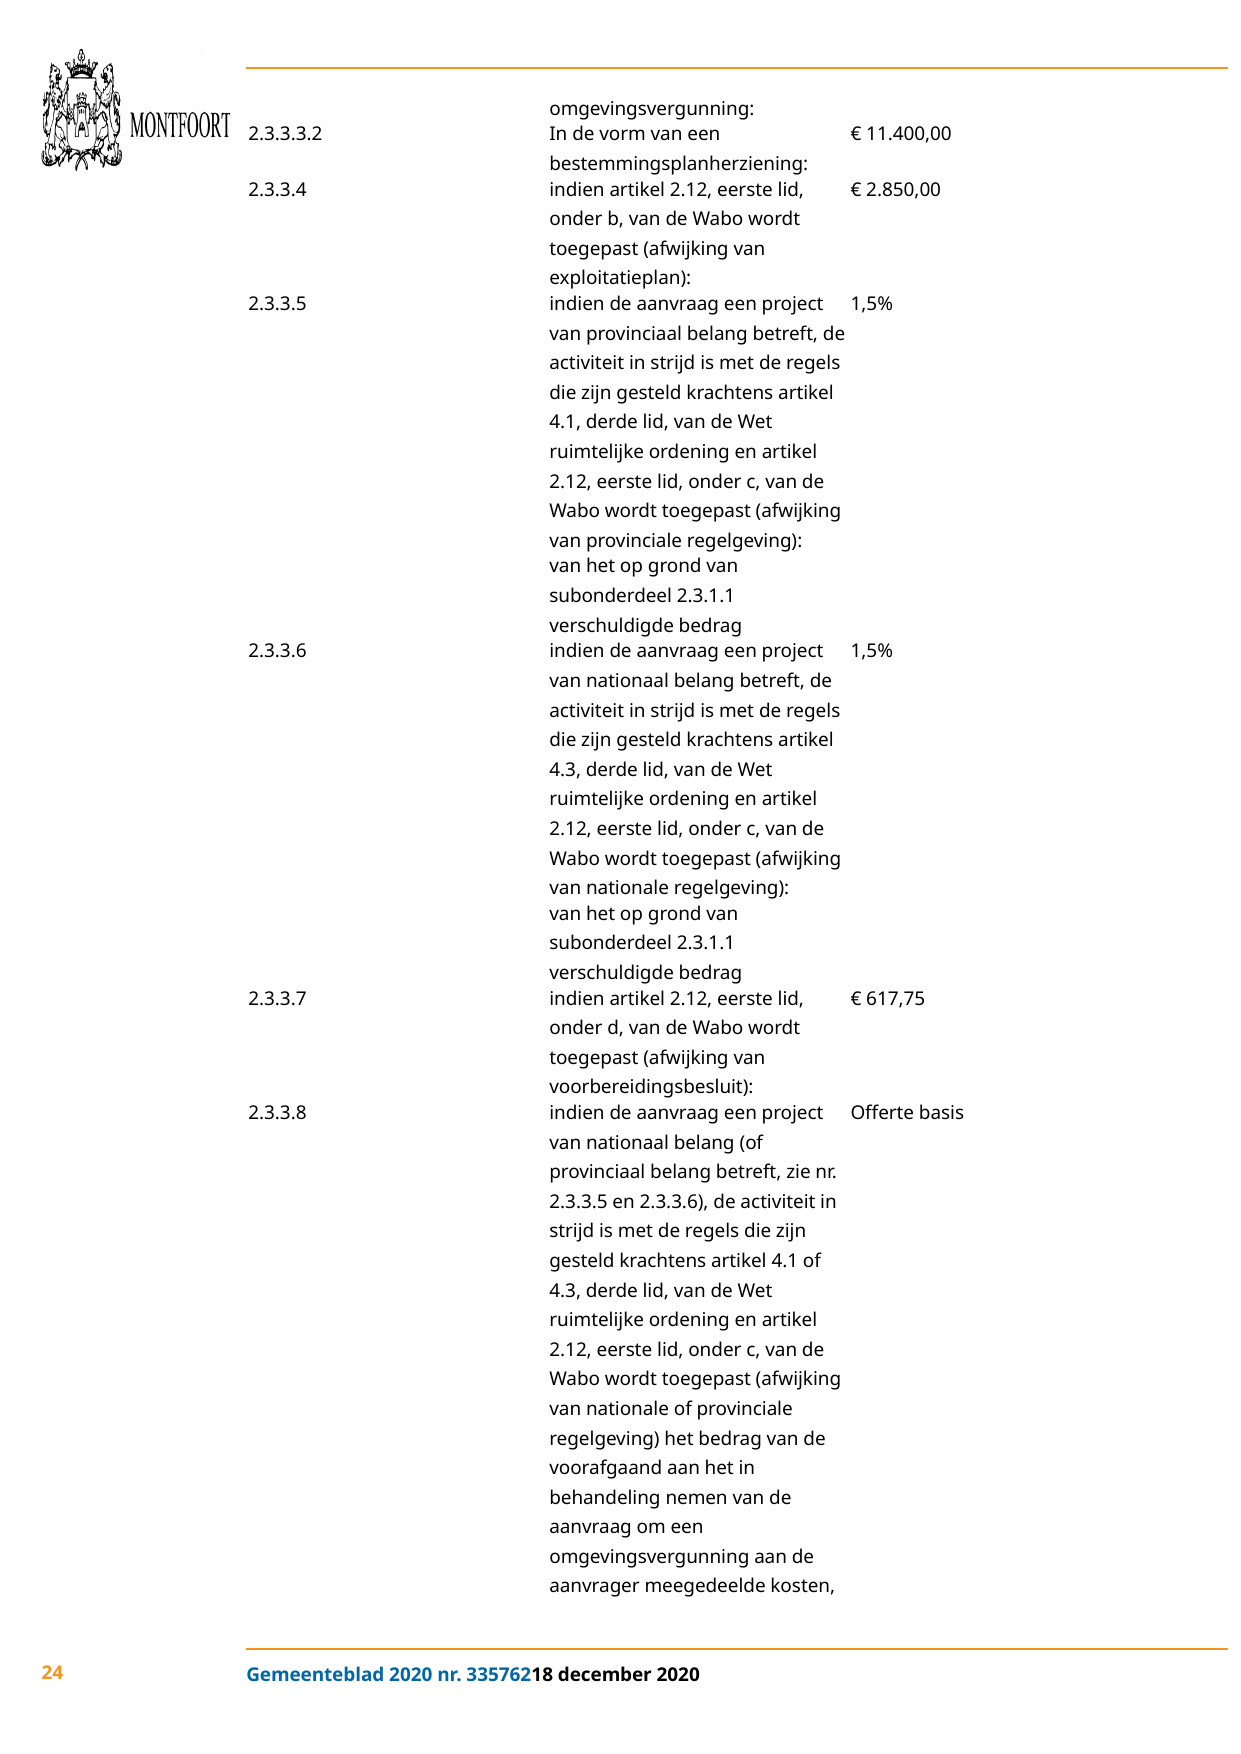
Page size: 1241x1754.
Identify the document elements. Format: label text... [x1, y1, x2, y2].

table_cell € 2.850,00 [850, 176, 1152, 290]
table_cell 2.3.3.5 [248, 290, 549, 553]
table_cell € 11.400,00 [850, 121, 1152, 176]
table_cell indien artikel 2.12, eerste lid, onder d, van de Wabo wordt toegepast (afwijking van voorbereidingsbesluit): [549, 985, 850, 1099]
table_cell van het op grond van subonderdeel 2.3.1.1 verschuldigde bedrag [549, 900, 850, 985]
table_cell omgevingsvergunning: [549, 95, 850, 121]
table_cell € 617,75 [850, 985, 1152, 1099]
table_cell Offerte basis [850, 1099, 1152, 1598]
table_cell [850, 95, 1152, 121]
table_cell 2.3.3.7 [248, 985, 549, 1099]
table_cell [248, 95, 549, 121]
table_cell indien artikel 2.12, eerste lid, onder b, van de Wabo wordt toegepast (afwijking van exploitatieplan): [549, 176, 850, 290]
table_cell indien de aanvraag een project van provinciaal belang betreft, de activiteit in strijd is met de regels die zijn gesteld krachtens artikel 4.1, derde lid, van de Wet ruimtelijke ordening en artikel 2.12, eerste lid, onder c, van de Wabo wordt toegepast (afwijking van provinciale regelgeving): [549, 290, 850, 553]
table_cell 1,5% [850, 290, 1152, 553]
table_cell 2.3.3.4 [248, 176, 549, 290]
table_cell 2.3.3.8 [248, 1099, 549, 1598]
table_cell 2.3.3.3.2 [248, 121, 549, 176]
table_cell In de vorm van een bestemmingsplanherziening: [549, 121, 850, 176]
table_cell [248, 900, 549, 985]
picture [41, 47, 231, 172]
table_cell [248, 553, 549, 638]
table_cell van het op grond van subonderdeel 2.3.1.1 verschuldigde bedrag [549, 553, 850, 638]
table_cell 1,5% [850, 638, 1152, 900]
table_cell [850, 553, 1152, 638]
table_cell indien de aanvraag een project van nationaal belang (of provinciaal belang betreft, zie nr. 2.3.3.5 en 2.3.3.6), de activiteit in strijd is met de regels die zijn gesteld krachtens artikel 4.1 of 4.3, derde lid, van de Wet ruimtelijke ordening en artikel 2.12, eerste lid, onder c, van de Wabo wordt toegepast (afwijking van nationale of provinciale regelgeving) het bedrag van de voorafgaand aan het in behandeling nemen van de aanvraag om een omgevingsvergunning aan de aanvrager meegedeelde kosten, [549, 1099, 850, 1598]
table_cell 2.3.3.6 [248, 638, 549, 900]
table_cell [850, 900, 1152, 985]
table_cell indien de aanvraag een project van nationaal belang betreft, de activiteit in strijd is met de regels die zijn gesteld krachtens artikel 4.3, derde lid, van de Wet ruimtelijke ordening en artikel 2.12, eerste lid, onder c, van de Wabo wordt toegepast (afwijking van nationale regelgeving): [549, 638, 850, 900]
